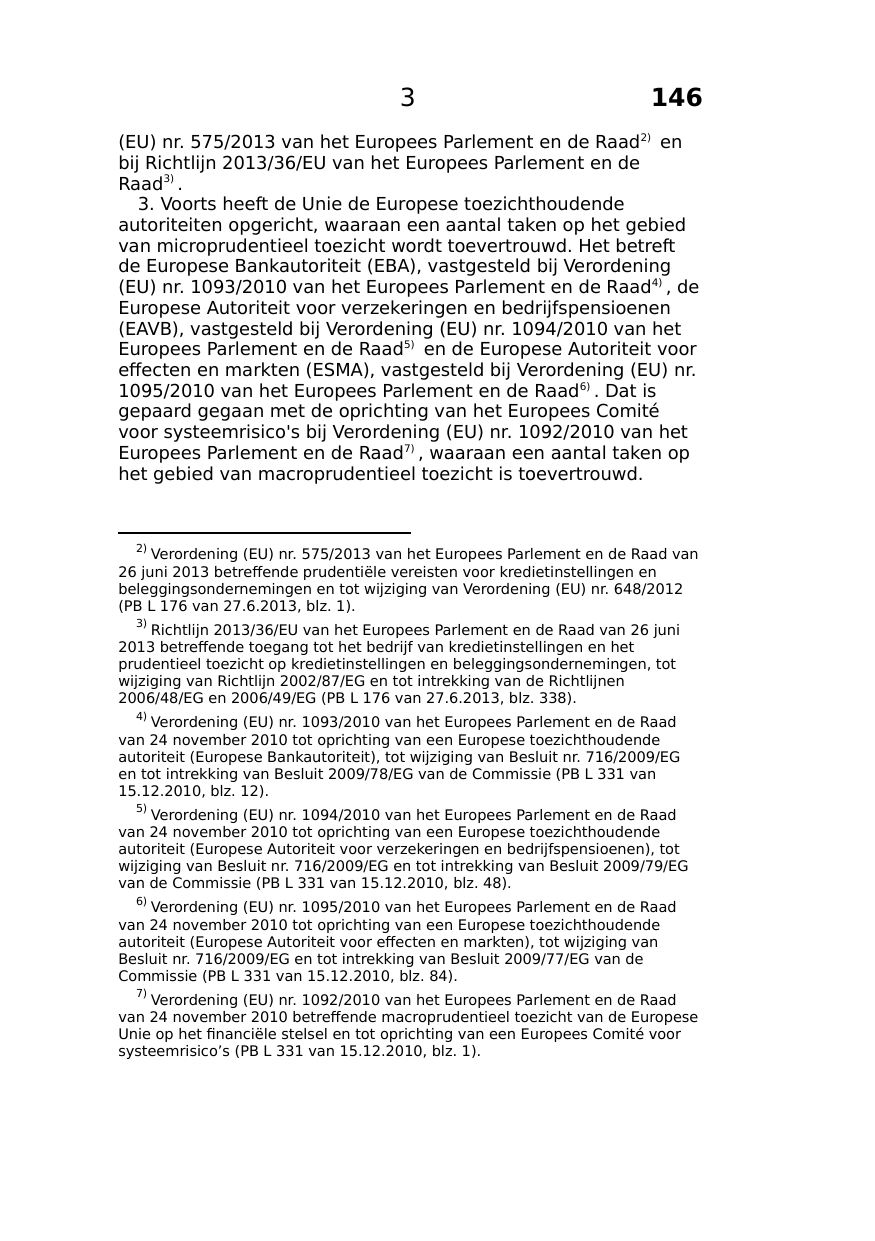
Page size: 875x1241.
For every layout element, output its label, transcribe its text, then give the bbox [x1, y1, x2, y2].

text (EU) nr. 575/2013 van het Europees Parlement en de Raad en bij Richtlijn 2013/36/EU van het Europees Parlement en de Raad. [118, 132, 703, 194]
text Verordening (EU) nr. 1093/2010 van het Europees Parlement en de Raad van 24 november 2010 tot oprichting van een Europese toezichthoudende autoriteit (Europese Bankautoriteit), tot wijziging van Besluit nr. 716/2009/EG en tot intrekking van Besluit 2009/78/EG van de Commissie (PB L 331 van 15.12.2010, blz. 12). [118, 710, 703, 799]
text Verordening (EU) nr. 1095/2010 van het Europees Parlement en de Raad van 24 november 2010 tot oprichting van een Europese toezichthoudende autoriteit (Europese Autoriteit voor effecten en markten), tot wijziging van Besluit nr. 716/2009/EG en tot intrekking van Besluit 2009/77/EG van de Commissie (PB L 331 van 15.12.2010, blz. 84). [118, 895, 703, 984]
text Verordening (EU) nr. 1092/2010 van het Europees Parlement en de Raad van 24 november 2010 betreffende macroprudentieel toezicht van de Europese Unie op het financiële stelsel en tot oprichting van een Europees Comité voor systeemrisico’s (PB L 331 van 15.12.2010, blz. 1). [118, 987, 703, 1060]
text Verordening (EU) nr. 1094/2010 van het Europees Parlement en de Raad van 24 november 2010 tot oprichting van een Europese toezichthoudende autoriteit (Europese Autoriteit voor verzekeringen en bedrijfspensioenen), tot wijziging van Besluit nr. 716/2009/EG en tot intrekking van Besluit 2009/79/EG van de Commissie (PB L 331 van 15.12.2010, blz. 48). [118, 802, 703, 892]
text Verordening (EU) nr. 575/2013 van het Europees Parlement en de Raad van 26 juni 2013 betreffende prudentiële vereisten voor kredietinstellingen en beleggingsondernemingen en tot wijziging van Verordening (EU) nr. 648/2012 (PB L 176 van 27.6.2013, blz. 1). [118, 542, 703, 614]
text 3. Voorts heeft de Unie de Europese toezichthoudende autoriteiten opgericht, waaraan een aantal taken op het gebied van microprudentieel toezicht wordt toevertrouwd. Het betreft de Europese Bankautoriteit (EBA), vastgesteld bij Verordening (EU) nr. 1093/2010 van het Europees Parlement en de Raad, de Europese Autoriteit voor verzekeringen en bedrijfspensioenen (EAVB), vastgesteld bij Verordening (EU) nr. 1094/2010 van het Europees Parlement en de Raad en de Europese Autoriteit voor effecten en markten (ESMA), vastgesteld bij Verordening (EU) nr. 1095/2010 van het Europees Parlement en de Raad. Dat is gepaard gegaan met de oprichting van het Europees Comité voor systeemrisico's bij Verordening (EU) nr. 1092/2010 van het Europees Parlement en de Raad, waaraan een aantal taken op het gebied van macroprudentieel toezicht is toevertrouwd. [118, 194, 703, 484]
text Richtlijn 2013/36/EU van het Europees Parlement en de Raad van 26 juni 2013 betreffende toegang tot het bedrijf van kredietinstellingen en het prudentieel toezicht op kredietinstellingen en beleggingsondernemingen, tot wijziging van Richtlijn 2002/87/EG en tot intrekking van de Richtlijnen 2006/48/EG en 2006/49/EG (PB L 176 van 27.6.2013, blz. 338). [118, 617, 703, 707]
